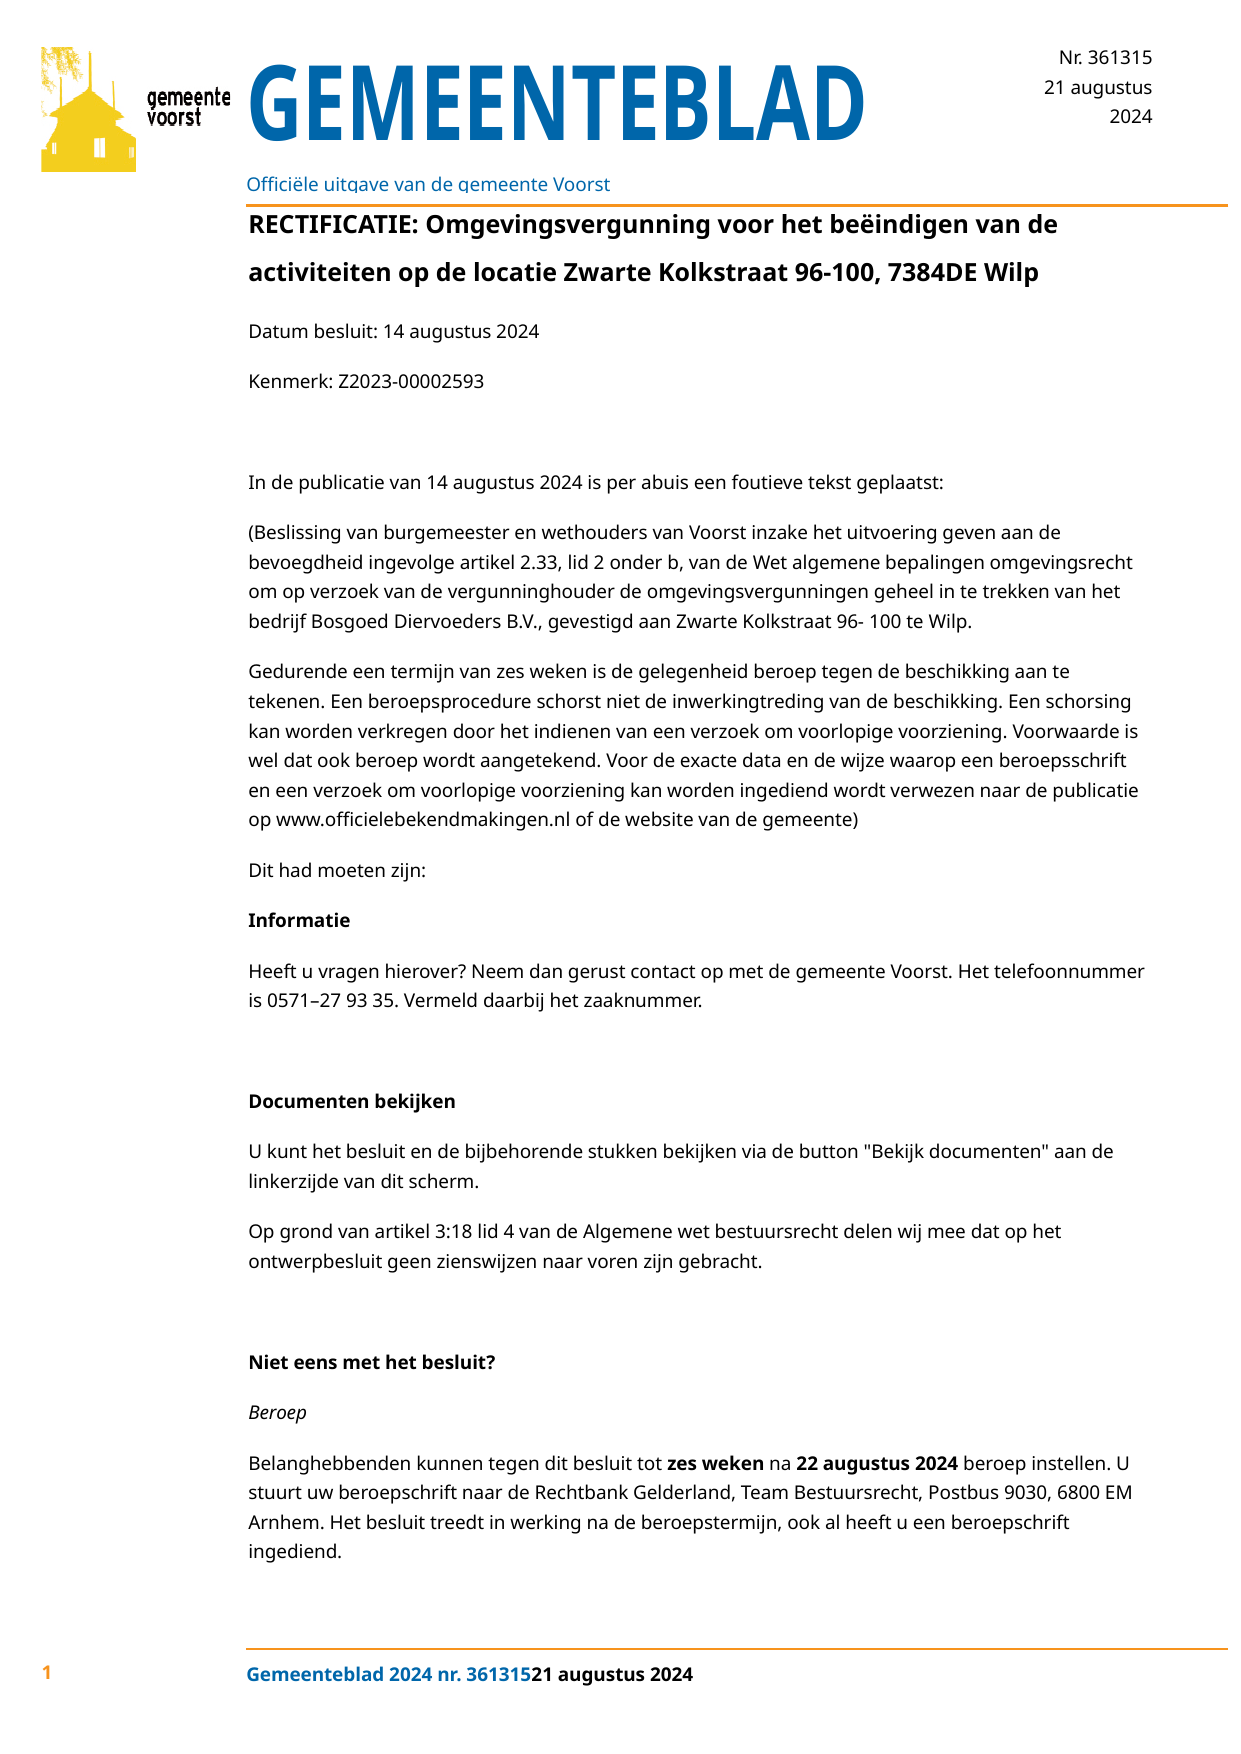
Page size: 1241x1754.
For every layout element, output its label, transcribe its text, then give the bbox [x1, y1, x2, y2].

text (Beslissing van burgemeester en wethouders van Voorst inzake het uitvoering geven aan de bevoegdheid ingevolge artikel 2.33, lid 2 onder b, van de Wet algemene bepalingen omgevingsrecht om op verzoek van de vergunninghouder de omgevingsvergunningen geheel in te trekken van het bedrijf Bosgoed Diervoeders B.V., gevestigd aan Zwarte Kolkstraat 96- 100 te Wilp. [248, 519, 1152, 634]
text Beroep [248, 1399, 1152, 1425]
text In de publicatie van 14 augustus 2024 is per abuis een foutieve tekst geplaatst: [248, 469, 1152, 495]
text Gedurende een termijn van zes weken is de gelegenheid beroep tegen de beschikking aan te tekenen. Een beroepsprocedure schorst niet de inwerkingtreding van de beschikking. Een schorsing kan worden verkregen door het indienen van een verzoek om voorlopige voorziening. Voorwaarde is wel dat ook beroep wordt aangetekend. Voor de exacte data en de wijze waarop een beroepsschrift en een verzoek om voorlopige voorziening kan worden ingediend wordt verwezen naar de publicatie op www.officielebekendmakingen.nl of de website van de gemeente) [248, 659, 1152, 832]
picture [41, 47, 231, 172]
text Belanghebbenden kunnen tegen dit besluit tot zes weken na 22 augustus 2024 beroep instellen. U stuurt uw beroepschrift naar de Rechtbank Gelderland, Team Bestuursrecht, Postbus 9030, 6800 EM Arnhem. Het besluit treedt in werking na de beroepstermijn, ook al heeft u een beroepschrift ingediend. [248, 1450, 1152, 1564]
text Informatie [248, 907, 1152, 933]
text RECTIFICATIE: Omgevingsvergunning voor het beëindigen van de activiteiten op de locatie Zwarte Kolkstraat 96-100, 7384DE Wilp [248, 207, 1152, 288]
text Documenten bekijken [248, 1088, 1152, 1114]
text Op grond van artikel 3:18 lid 4 van de Algemene wet bestuursrecht delen wij mee dat op het ontwerpbesluit geen zienswijzen naar voren zijn gebracht. [248, 1219, 1152, 1274]
text Kenmerk: Z2023-00002593 [248, 368, 1152, 394]
text Datum besluit: 14 augustus 2024 [248, 318, 1152, 344]
text U kunt het besluit en de bijbehorende stukken bekijken via de button "Bekijk documenten" aan de linkerzijde van dit scherm. [248, 1139, 1152, 1194]
text Heeft u vragen hierover? Neem dan gerust contact op met de gemeente Voorst. Het telefoonnummer is 0571–27 93 35. Vermeld daarbij het zaaknummer. [248, 958, 1152, 1013]
text Niet eens met het besluit? [248, 1349, 1152, 1375]
text Dit had moeten zijn: [248, 857, 1152, 883]
